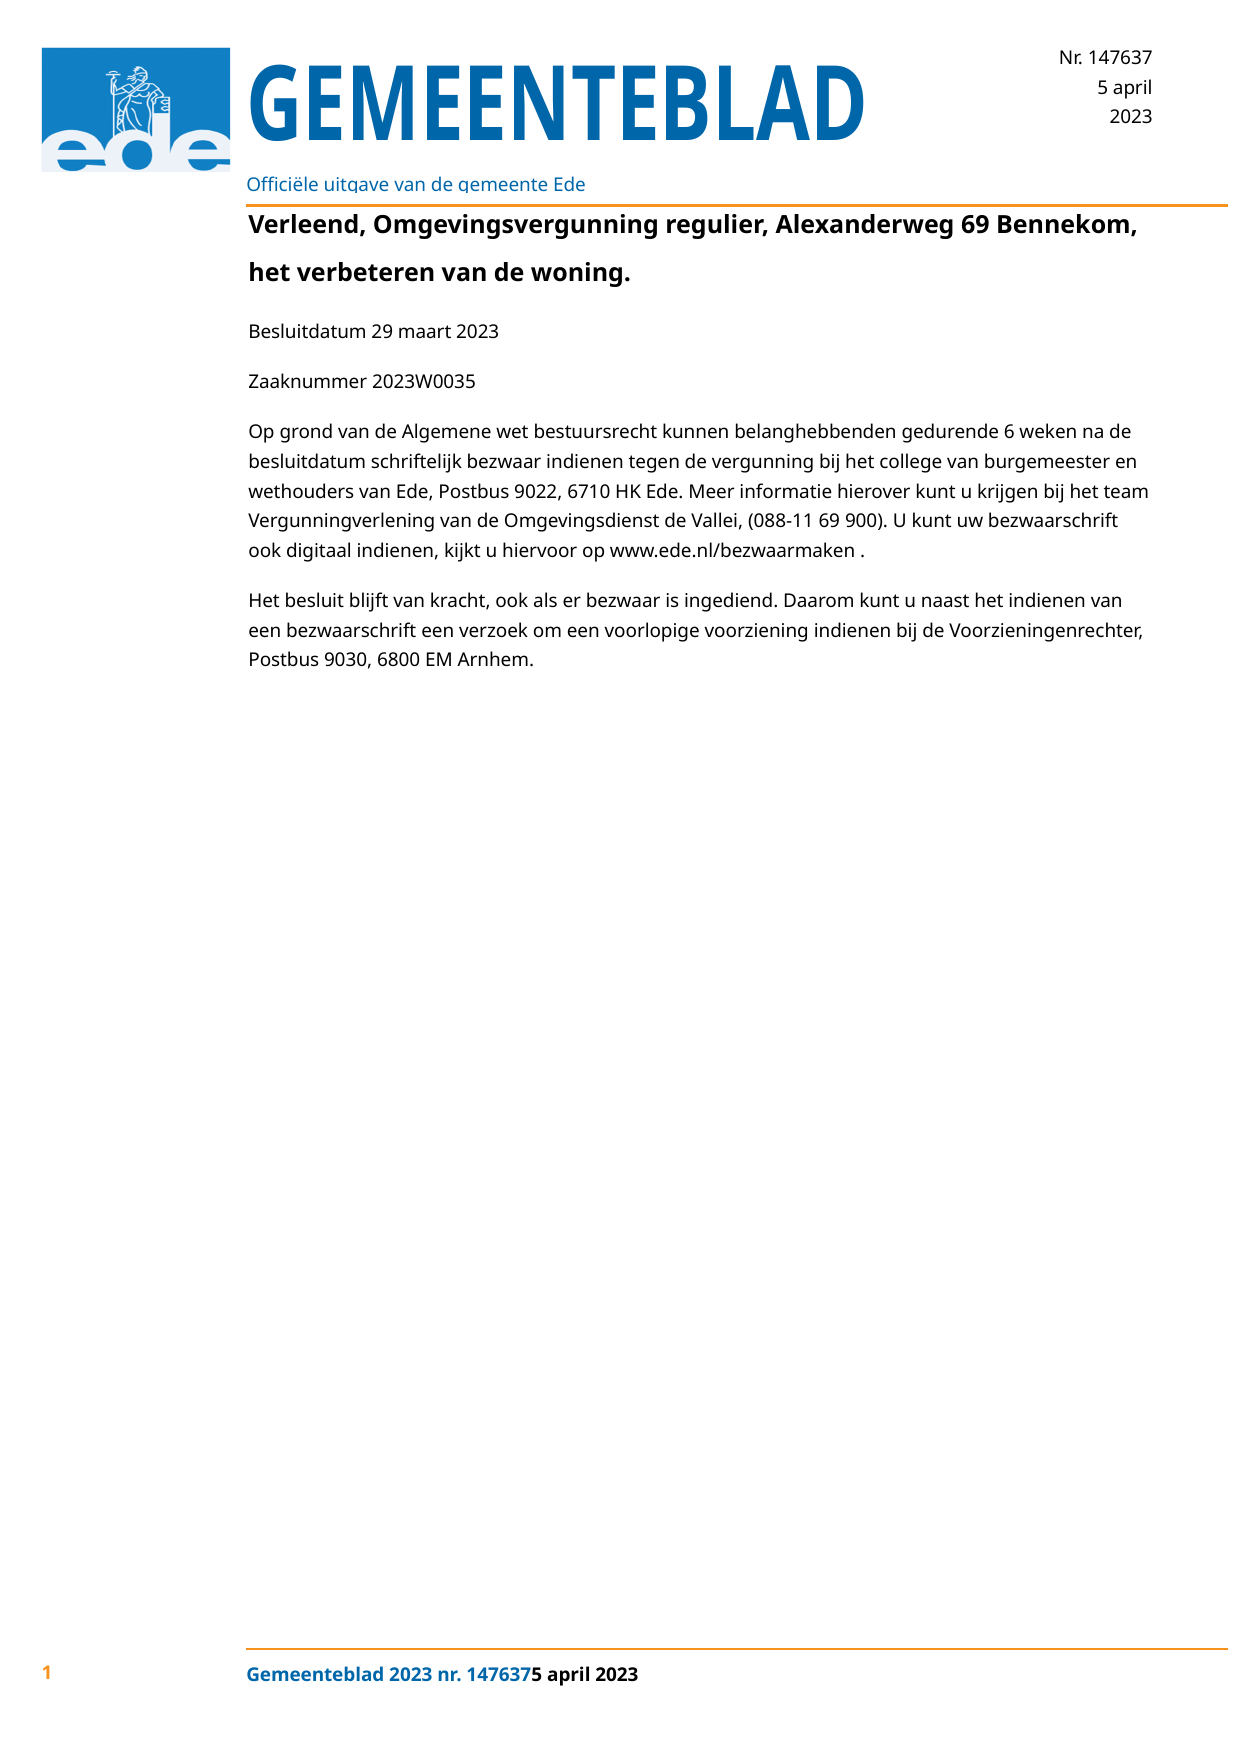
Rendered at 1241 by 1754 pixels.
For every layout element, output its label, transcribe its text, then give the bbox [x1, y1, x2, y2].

text Op grond van de Algemene wet bestuursrecht kunnen belanghebbenden gedurende 6 weken na de besluitdatum schriftelijk bezwaar indienen tegen de vergunning bij het college van burgemeester en wethouders van Ede, Postbus 9022, 6710 HK Ede. Meer informatie hierover kunt u krijgen bij het team Vergunningverlening van de Omgevingsdienst de Vallei, (088-11 69 900). U kunt uw bezwaarschrift ook digitaal indienen, kijkt u hiervoor op www.ede.nl/bezwaarmaken . [248, 419, 1152, 563]
picture [41, 47, 231, 172]
text Verleend, Omgevingsvergunning regulier, Alexanderweg 69 Bennekom, het verbeteren van de woning. [248, 207, 1152, 288]
text Zaaknummer 2023W0035 [248, 368, 1152, 394]
text Besluitdatum 29 maart 2023 [248, 318, 1152, 344]
text Het besluit blijft van kracht, ook als er bezwaar is ingediend. Daarom kunt u naast het indienen van een bezwaarschrift een verzoek om een voorlopige voorziening indienen bij de Voorzieningenrechter, Postbus 9030, 6800 EM Arnhem. [248, 587, 1152, 672]
